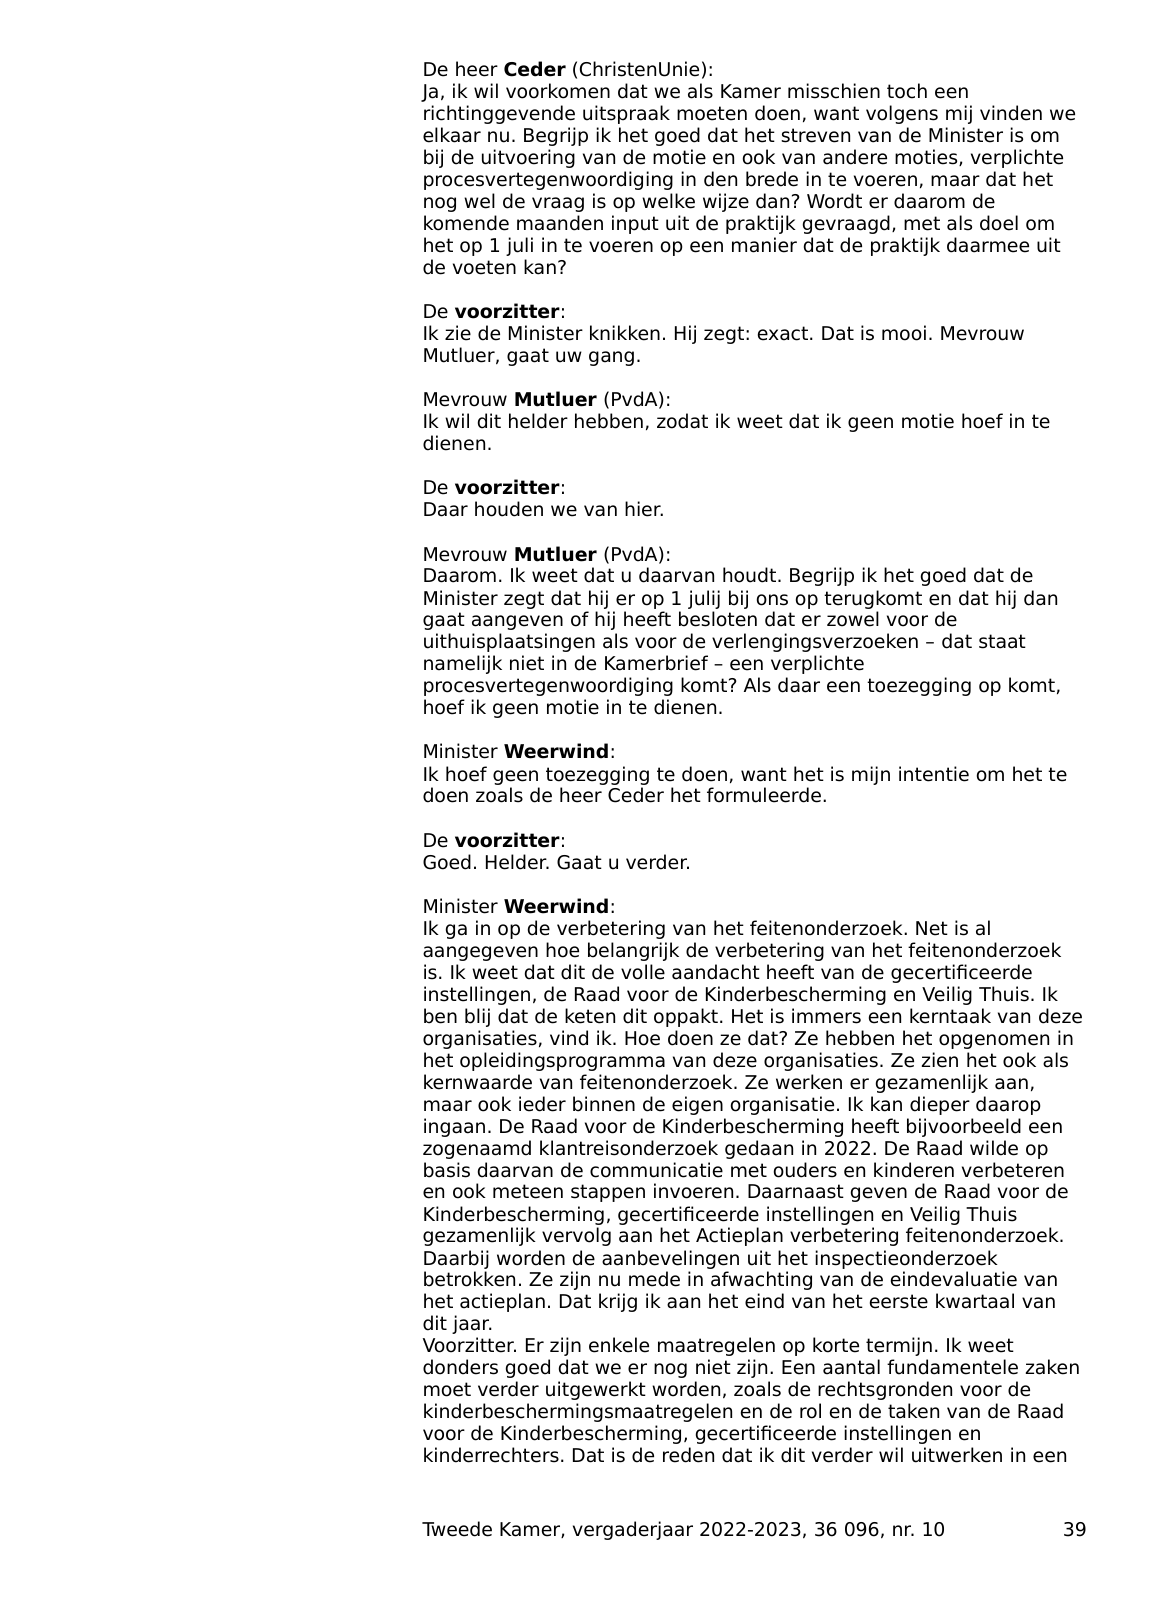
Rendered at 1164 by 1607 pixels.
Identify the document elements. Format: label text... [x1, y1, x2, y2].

text De voorzitter: [422, 829, 1087, 852]
text De heer Ceder (ChristenUnie): [422, 59, 1087, 81]
text De voorzitter: [422, 477, 1087, 499]
text Mevrouw Mutluer (PvdA): [422, 543, 1087, 565]
text Ik wil dit helder hebben, zodat ik weet dat ik geen motie hoef in te dienen. [422, 411, 1087, 455]
text Ik hoef geen toezegging te doen, want het is mijn intentie om het te doen zoals de heer Ceder het formuleerde. [422, 763, 1087, 807]
text Mevrouw Mutluer (PvdA): [422, 389, 1087, 411]
text Ik ga in op de verbetering van het feitenonderzoek. Net is al aangegeven hoe belangrijk de verbetering van het feitenonderzoek is. Ik weet dat dit de volle aandacht heeft van de gecertificeerde instellingen, de Raad voor de Kinderbescherming en Veilig Thuis. Ik ben blij dat de keten dit oppakt. Het is immers een kerntaak van deze organisaties, vind ik. Hoe doen ze dat? Ze hebben het opgenomen in het opleidingsprogramma van deze organisaties. Ze zien het ook als kernwaarde van feitenonderzoek. Ze werken er gezamenlijk aan, maar ook ieder binnen de eigen organisatie. Ik kan dieper daarop ingaan. De Raad voor de Kinderbescherming heeft bijvoorbeeld een zogenaamd klantreisonderzoek gedaan in 2022. De Raad wilde op basis daarvan de communicatie met ouders en kinderen verbeteren en ook meteen stappen invoeren. Daarnaast geven de Raad voor de Kinderbescherming, gecertificeerde instellingen en Veilig Thuis gezamenlijk vervolg aan het Actieplan verbetering feitenonderzoek. Daarbij worden de aanbevelingen uit het inspectieonderzoek betrokken. Ze zijn nu mede in afwachting van de eindevaluatie van het actieplan. Dat krijg ik aan het eind van het eerste kwartaal van dit jaar. [422, 918, 1087, 1335]
text Daarom. Ik weet dat u daarvan houdt. Begrijp ik het goed dat de Minister zegt dat hij er op 1 julij bij ons op terugkomt en dat hij dan gaat aangeven of hij heeft besloten dat er zowel voor de uithuisplaatsingen als voor de verlengingsverzoeken – dat staat namelijk niet in de Kamerbrief – een verplichte procesvertegenwoordiging komt? Als daar een toezegging op komt, hoef ik geen motie in te dienen. [422, 565, 1087, 719]
text Minister Weerwind: [422, 741, 1087, 763]
text Ja, ik wil voorkomen dat we als Kamer misschien toch een richtinggevende uitspraak moeten doen, want volgens mij vinden we elkaar nu. Begrijp ik het goed dat het streven van de Minister is om bij de uitvoering van de motie en ook van andere moties, verplichte procesvertegenwoordiging in den brede in te voeren, maar dat het nog wel de vraag is op welke wijze dan? Wordt er daarom de komende maanden input uit de praktijk gevraagd, met als doel om het op 1 juli in te voeren op een manier dat de praktijk daarmee uit de voeten kan? [422, 81, 1087, 279]
text De voorzitter: [422, 301, 1087, 323]
text Ik zie de Minister knikken. Hij zegt: exact. Dat is mooi. Mevrouw Mutluer, gaat uw gang. [422, 323, 1087, 367]
text Daar houden we van hier. [422, 499, 1087, 521]
text Minister Weerwind: [422, 896, 1087, 918]
text Goed. Helder. Gaat u verder. [422, 852, 1087, 873]
text Voorzitter. Er zijn enkele maatregelen op korte termijn. Ik weet donders goed dat we er nog niet zijn. Een aantal fundamentele zaken moet verder uitgewerkt worden, zoals de rechtsgronden voor de kinderbeschermingsmaatregelen en de rol en de taken van de Raad voor de Kinderbescherming, gecertificeerde instellingen en kinderrechters. Dat is de reden dat ik dit verder wil uitwerken in een [422, 1335, 1087, 1467]
